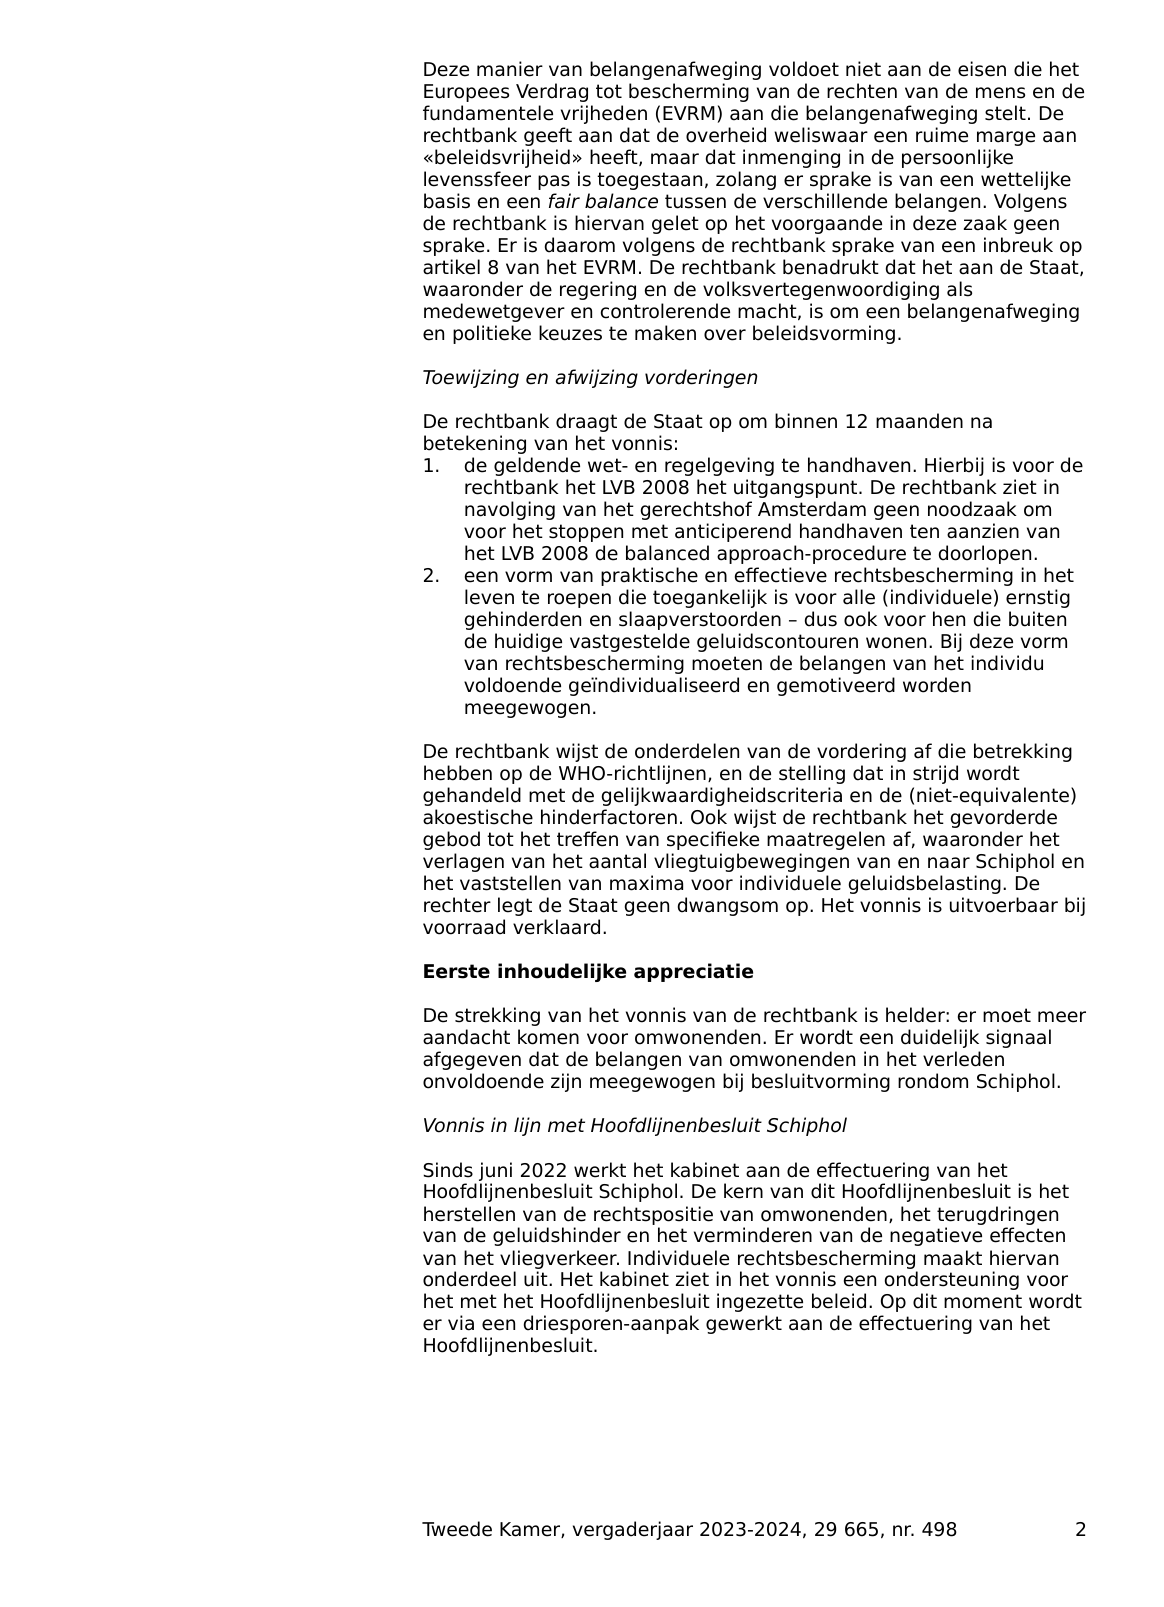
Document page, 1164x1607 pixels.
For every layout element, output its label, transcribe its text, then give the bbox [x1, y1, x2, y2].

text De rechtbank wijst de onderdelen van de vordering af die betrekking hebben op de WHO-richtlijnen, en de stelling dat in strijd wordt gehandeld met de gelijkwaardigheidscriteria en de (niet-equivalente) akoestische hinderfactoren. Ook wijst de rechtbank het gevorderde gebod tot het treffen van specifieke maatregelen af, waaronder het verlagen van het aantal vliegtuigbewegingen van en naar Schiphol en het vaststellen van maxima voor individuele geluidsbelasting. De rechter legt de Staat geen dwangsom op. Het vonnis is uitvoerbaar bij voorraad verklaard. [422, 741, 1087, 939]
subtitle Toewijzing en afwijzing vorderingen [422, 367, 1087, 389]
text Sinds juni 2022 werkt het kabinet aan de effectuering van het Hoofdlijnenbesluit Schiphol. De kern van dit Hoofdlijnenbesluit is het herstellen van de rechtspositie van omwonenden, het terugdringen van de geluidshinder en het verminderen van de negatieve effecten van het vliegverkeer. Individuele rechtsbescherming maakt hiervan onderdeel uit. Het kabinet ziet in het vonnis een ondersteuning voor het met het Hoofdlijnenbesluit ingezette beleid. Op dit moment wordt er via een driesporen-aanpak gewerkt aan de effectuering van het Hoofdlijnenbesluit. [422, 1159, 1087, 1357]
text De strekking van het vonnis van de rechtbank is helder: er moet meer aandacht komen voor omwonenden. Er wordt een duidelijk signaal afgegeven dat de belangen van omwonenden in het verleden onvoldoende zijn meegewogen bij besluitvorming rondom Schiphol. [422, 1005, 1087, 1093]
subtitle Vonnis in lijn met Hoofdlijnenbesluit Schiphol [422, 1115, 1087, 1137]
subtitle Eerste inhoudelijke appreciatie [422, 961, 1087, 983]
text 1. de geldende wet- en regelgeving te handhaven. Hierbij is voor de rechtbank het LVB 2008 het uitgangspunt. De rechtbank ziet in navolging van het gerechtshof Amsterdam geen noodzaak om voor het stoppen met anticiperend handhaven ten aanzien van het LVB 2008 de balanced approach-procedure te doorlopen. [422, 455, 1087, 565]
text Deze manier van belangenafweging voldoet niet aan de eisen die het Europees Verdrag tot bescherming van de rechten van de mens en de fundamentele vrijheden (EVRM) aan die belangenafweging stelt. De rechtbank geeft aan dat de overheid weliswaar een ruime marge aan «beleidsvrijheid» heeft, maar dat inmenging in de persoonlijke levenssfeer pas is toegestaan, zolang er sprake is van een wettelijke basis en een fair balance tussen de verschillende belangen. Volgens de rechtbank is hiervan gelet op het voorgaande in deze zaak geen sprake. Er is daarom volgens de rechtbank sprake van een inbreuk op artikel 8 van het EVRM. De rechtbank benadrukt dat het aan de Staat, waaronder de regering en de volksvertegenwoordiging als medewetgever en controlerende macht, is om een belangenafweging en politieke keuzes te maken over beleidsvorming. [422, 59, 1087, 345]
text De rechtbank draagt de Staat op om binnen 12 maanden na betekening van het vonnis: [422, 411, 1087, 455]
text 2. een vorm van praktische en effectieve rechtsbescherming in het leven te roepen die toegankelijk is voor alle (individuele) ernstig gehinderden en slaapverstoorden – dus ook voor hen die buiten de huidige vastgestelde geluidscontouren wonen. Bij deze vorm van rechtsbescherming moeten de belangen van het individu voldoende geïndividualiseerd en gemotiveerd worden meegewogen. [422, 565, 1087, 719]
